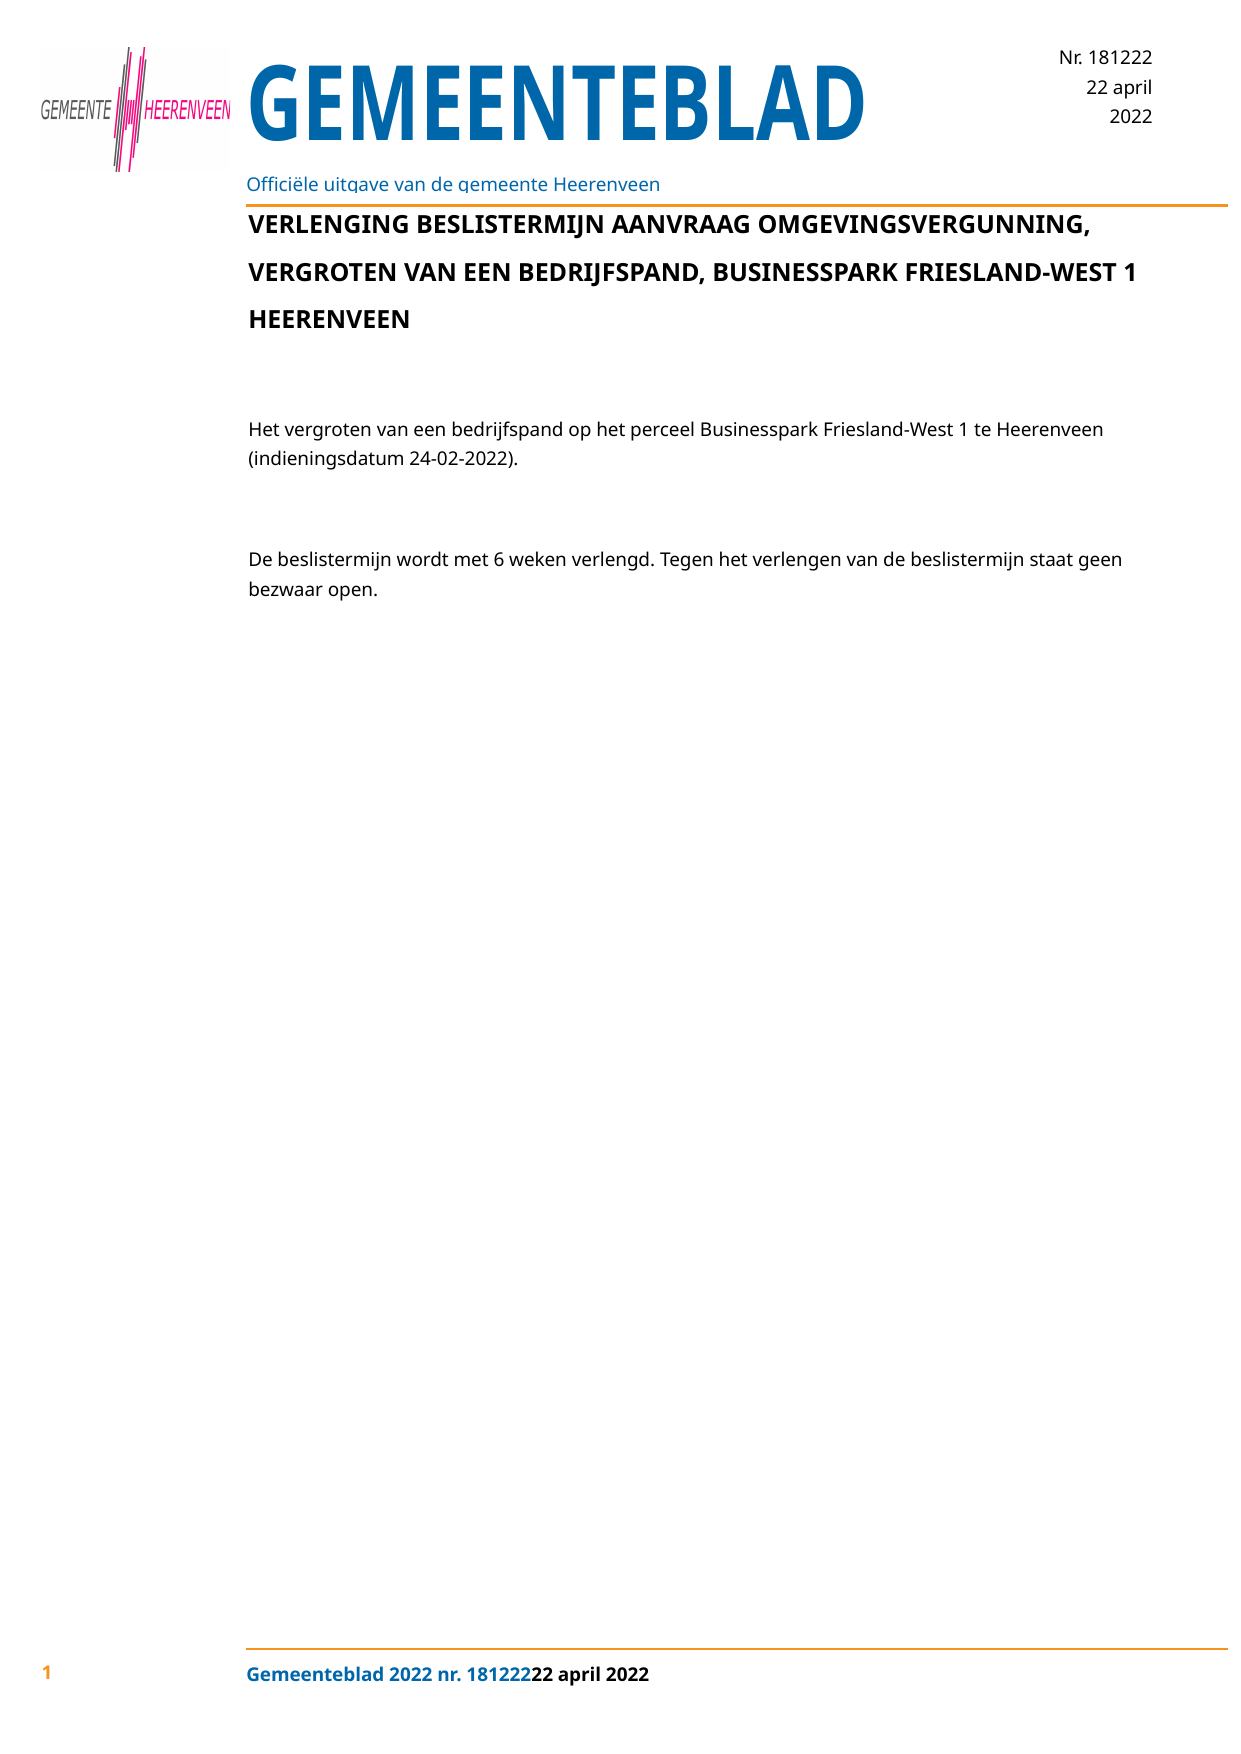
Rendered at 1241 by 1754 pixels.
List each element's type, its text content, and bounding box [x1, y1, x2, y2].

text VERLENGING BESLISTERMIJN AANVRAAG OMGEVINGSVERGUNNING, VERGROTEN VAN EEN BEDRIJFSPAND, BUSINESSPARK FRIESLAND-WEST 1 HEERENVEEN [248, 207, 1152, 336]
text De beslistermijn wordt met 6 weken verlengd. Tegen het verlengen van de beslistermijn staat geen bezwaar open. [248, 546, 1152, 602]
text Het vergroten van een bedrijfspand op het perceel Businesspark Friesland-West 1 te Heerenveen (indieningsdatum 24-02-2022). [248, 416, 1152, 471]
picture [41, 47, 231, 172]
